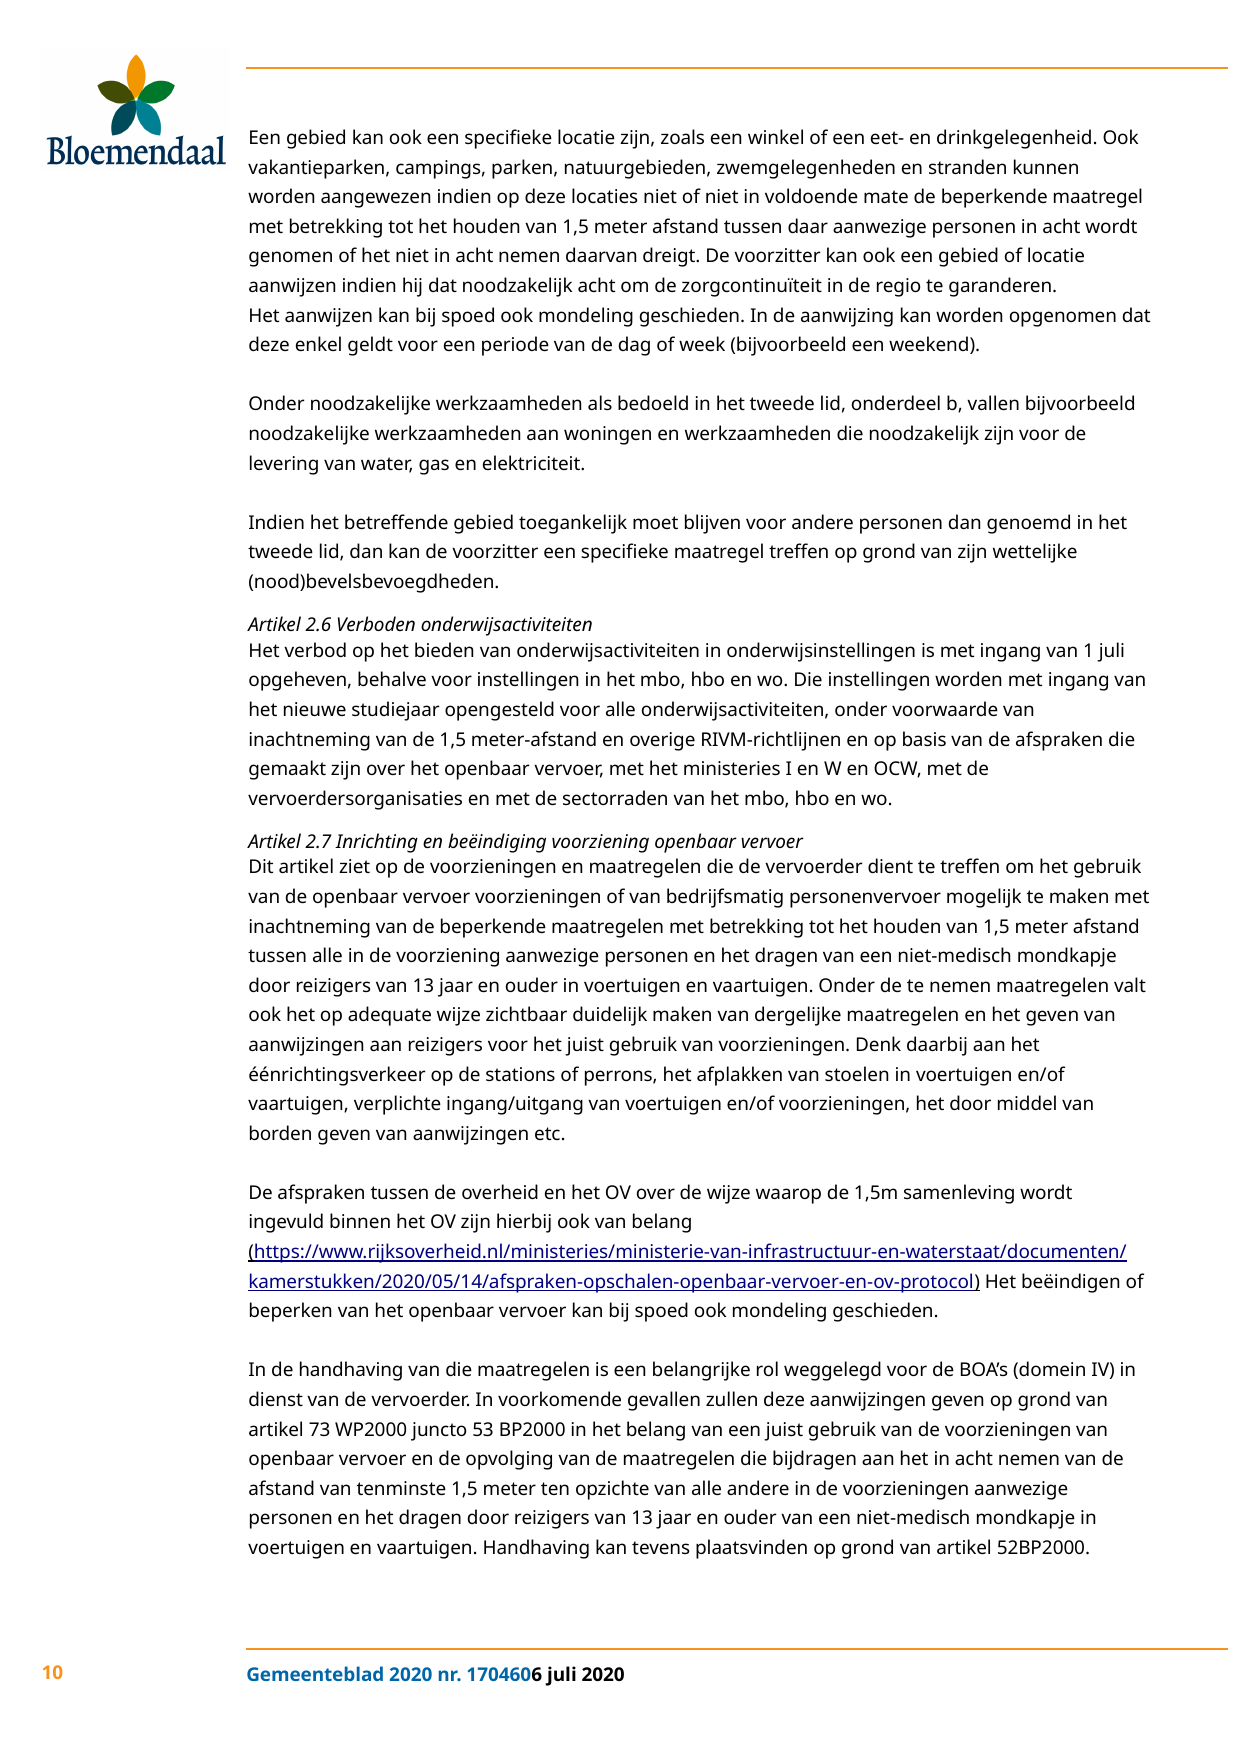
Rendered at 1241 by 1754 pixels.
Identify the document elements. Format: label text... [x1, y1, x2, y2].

text In de handhaving van die maatregelen is een belangrijke rol weggelegd voor de BOA’s (domein IV) in dienst van de vervoerder. In voorkomende gevallen zullen deze aanwijzingen geven op grond van artikel 73 WP2000 juncto 53 BP2000 in het belang van een juist gebruik van de voorzieningen van openbaar vervoer en de opvolging van de maatregelen die bijdragen aan het in acht nemen van de afstand van tenminste 1,5 meter ten opzichte van alle andere in de voorzieningen aanwezige personen en het dragen door reizigers van 13 jaar en ouder van een niet-medisch mondkapje in voertuigen en vaartuigen. Handhaving kan tevens plaatsvinden op grond van artikel 52BP2000. [248, 1357, 1152, 1560]
text Een gebied kan ook een specifieke locatie zijn, zoals een winkel of een eet- en drinkgelegenheid. Ook vakantieparken, campings, parken, natuurgebieden, zwemgelegenheden en stranden kunnen worden aangewezen indien op deze locaties niet of niet in voldoende mate de beperkende maatregel met betrekking tot het houden van 1,5 meter afstand tussen daar aanwezige personen in acht wordt genomen of het niet in acht nemen daarvan dreigt. De voorzitter kan ook een gebied of locatie aanwijzen indien hij dat noodzakelijk acht om de zorgcontinuïteit in de regio te garanderen. [248, 124, 1152, 298]
text Dit artikel ziet op de voorzieningen en maatregelen die de vervoerder dient te treffen om het gebruik van de openbaar vervoer voorzieningen of van bedrijfsmatig personenvervoer mogelijk te maken met inachtneming van de beperkende maatregelen met betrekking tot het houden van 1,5 meter afstand tussen alle in de voorziening aanwezige personen en het dragen van een niet-medisch mondkapje door reizigers van 13 jaar en ouder in voertuigen en vaartuigen. Onder de te nemen maatregelen valt ook het op adequate wijze zichtbaar duidelijk maken van dergelijke maatregelen en het geven van aanwijzingen aan reizigers voor het juist gebruik van voorzieningen. Denk daarbij aan het éénrichtingsverkeer op de stations of perrons, het afplakken van stoelen in voertuigen en/of vaartuigen, verplichte ingang/uitgang van voertuigen en/of voorzieningen, het door middel van borden geven van aanwijzingen etc. [248, 854, 1152, 1146]
text Indien het betreffende gebied toegankelijk moet blijven voor andere personen dan genoemd in het tweede lid, dan kan de voorzitter een specifieke maatregel treffen op grond van zijn wettelijke (nood)bevelsbevoegdheden. [248, 509, 1152, 594]
text Het verbod op het bieden van onderwijsactiviteiten in onderwijsinstellingen is met ingang van 1 juli opgeheven, behalve voor instellingen in het mbo, hbo en wo. Die instellingen worden met ingang van het nieuwe studiejaar opengesteld voor alle onderwijsactiviteiten, onder voorwaarde van inachtneming van de 1,5 meter-afstand en overige RIVM-richtlijnen en op basis van de afspraken die gemaakt zijn over het openbaar vervoer, met het ministeries I en W en OCW, met de vervoerdersorganisaties en met de sectorraden van het mbo, hbo en wo. [248, 637, 1152, 811]
picture [41, 47, 231, 172]
text Artikel 2.6 Verboden onderwijsactiviteiten [248, 611, 1152, 637]
text Artikel 2.7 Inrichting en beëindiging voorziening openbaar vervoer [248, 828, 1152, 854]
text Onder noodzakelijke werkzaamheden als bedoeld in het tweede lid, onderdeel b, vallen bijvoorbeeld noodzakelijke werkzaamheden aan woningen en werkzaamheden die noodzakelijk zijn voor de levering van water, gas en elektriciteit. [248, 391, 1152, 476]
text De afspraken tussen de overheid en het OV over de wijze waarop de 1,5m samenleving wordt ingevuld binnen het OV zijn hierbij ook van belang (https://www.rijksoverheid.nl/ministeries/ministerie-van-infrastructuur-en-waterstaat/documenten/kamerstukken/2020/05/14/afspraken-opschalen-openbaar-vervoer-en-ov-protocol) Het beëindigen of beperken van het openbaar vervoer kan bij spoed ook mondeling geschieden. [248, 1179, 1152, 1323]
text Het aanwijzen kan bij spoed ook mondeling geschieden. In de aanwijzing kan worden opgenomen dat deze enkel geldt voor een periode van de dag of week (bijvoorbeeld een weekend). [248, 302, 1152, 357]
